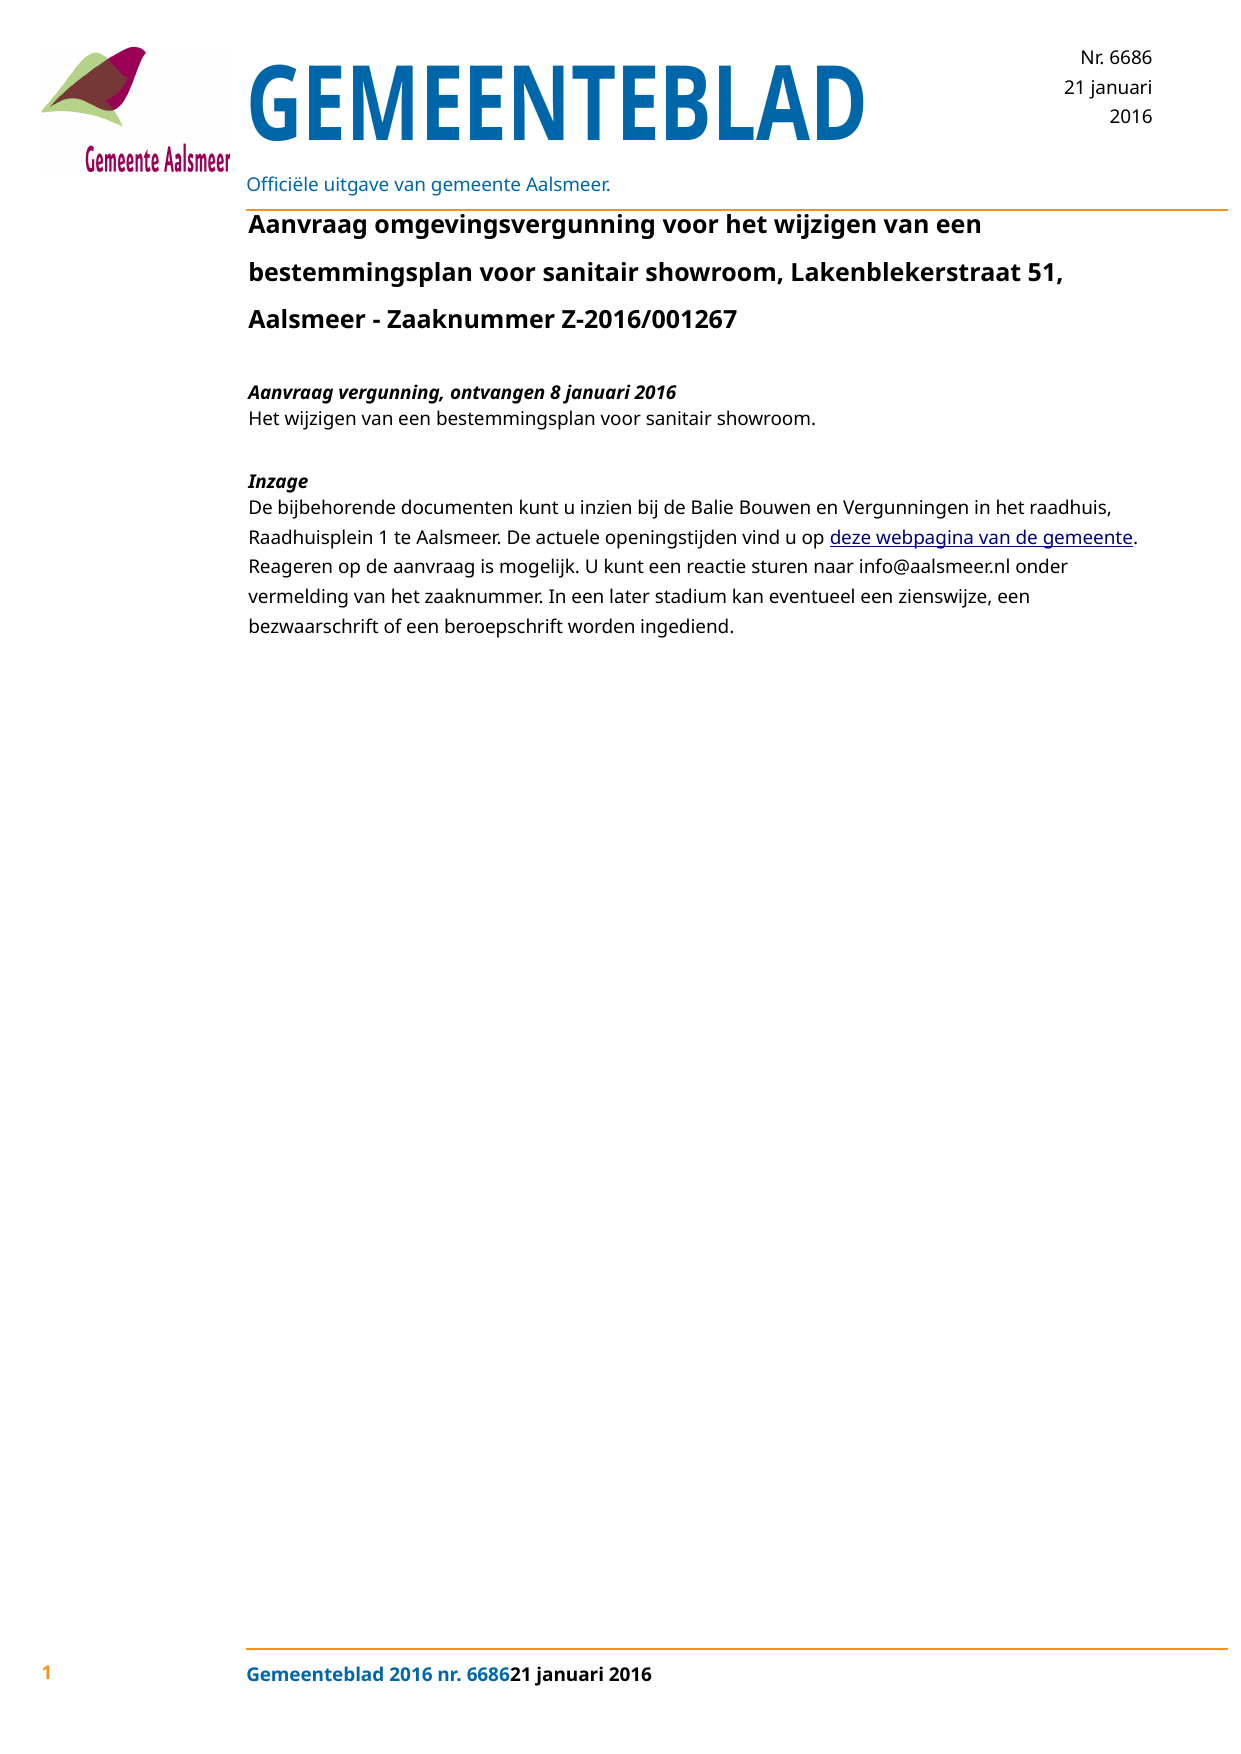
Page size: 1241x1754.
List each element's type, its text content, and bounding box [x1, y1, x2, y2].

picture [41, 47, 231, 172]
text Aanvraag vergunning, ontvangen 8 januari 2016 [248, 379, 1152, 405]
text Het wijzigen van een bestemmingsplan voor sanitair showroom. [248, 405, 1152, 431]
text De bijbehorende documenten kunt u inzien bij de Balie Bouwen en Vergunningen in het raadhuis, Raadhuisplein 1 te Aalsmeer. De actuele openingstijden vind u op deze webpagina van de gemeente. Reageren op de aanvraag is mogelijk. U kunt een reactie sturen naar info@aalsmeer.nl onder vermelding van het zaaknummer. In een later stadium kan eventueel een zienswijze, een bezwaarschrift of een beroepschrift worden ingediend. [248, 494, 1152, 638]
text Inzage [248, 469, 1152, 494]
text ​ [248, 663, 1152, 689]
text Aanvraag omgevingsvergunning voor het wijzigen van een bestemmingsplan voor sanitair showroom, Lakenblekerstraat 51, Aalsmeer - Zaaknummer Z-2016/001267 [248, 211, 1152, 336]
